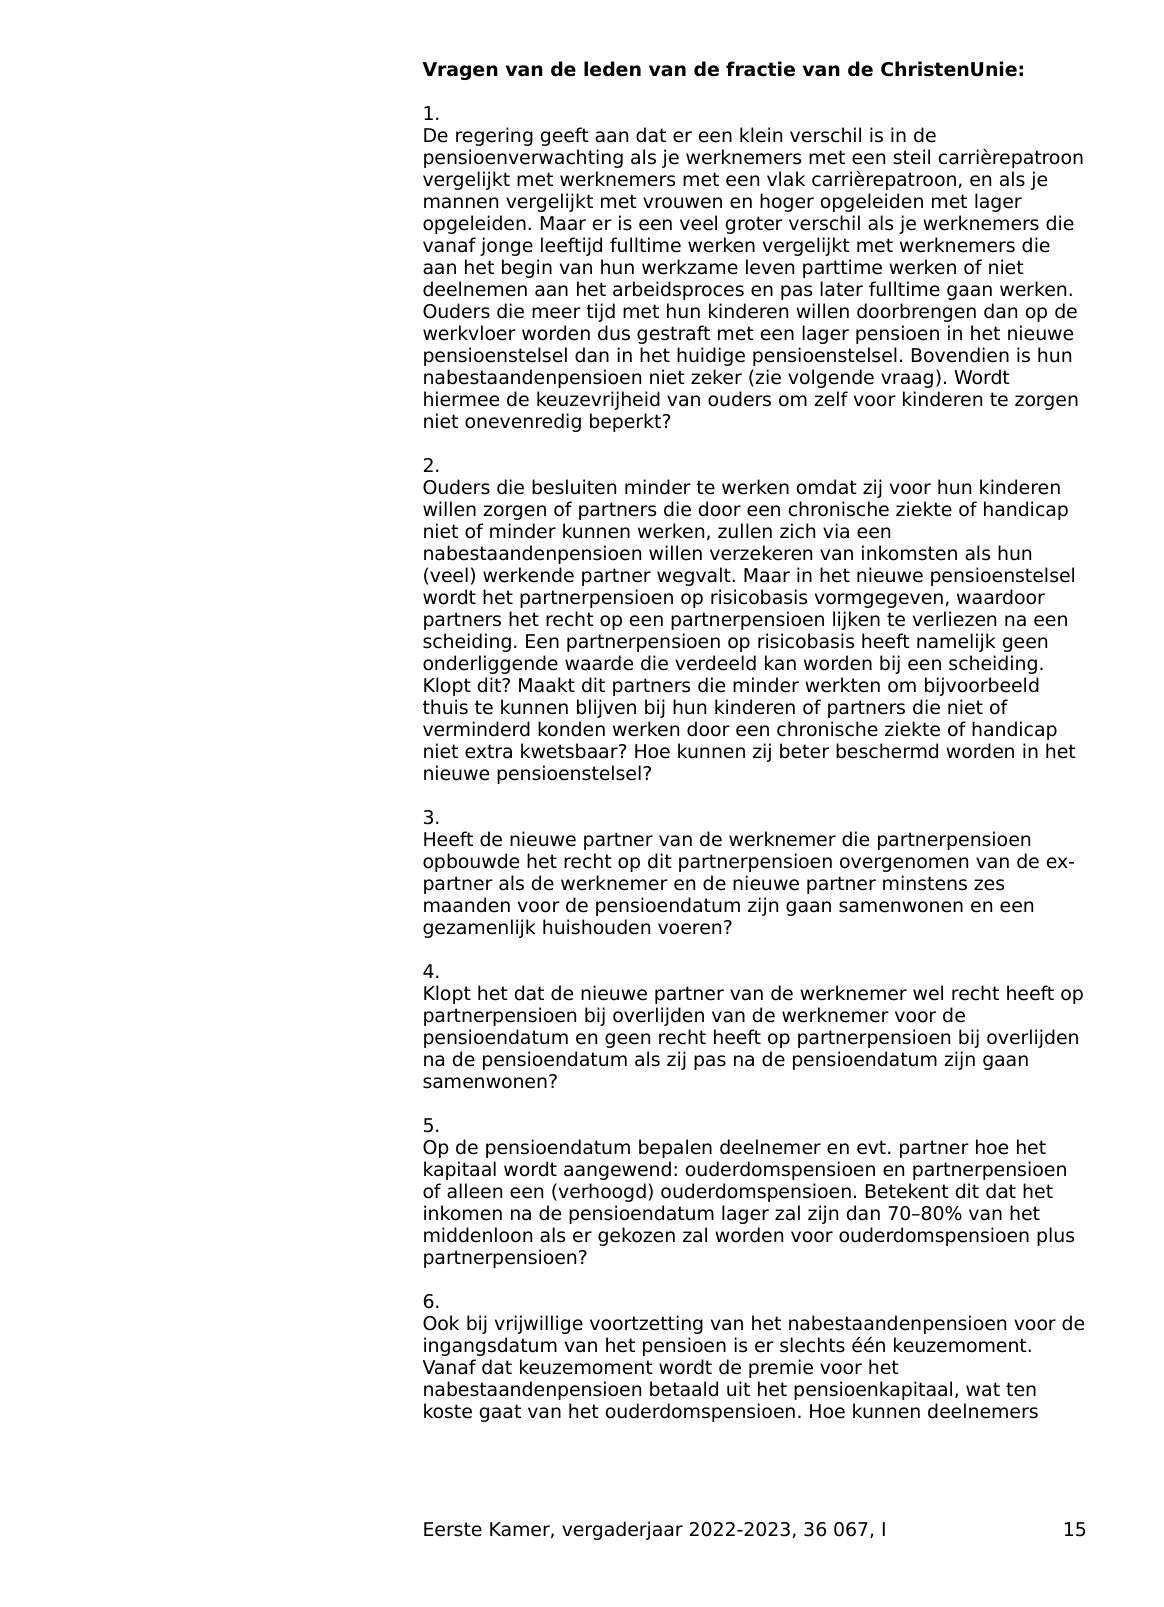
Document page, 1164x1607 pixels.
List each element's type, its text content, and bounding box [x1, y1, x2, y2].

text Ouders die besluiten minder te werken omdat zij voor hun kinderen willen zorgen of partners die door een chronische ziekte of handicap niet of minder kunnen werken, zullen zich via een nabestaandenpensioen willen verzekeren van inkomsten als hun (veel) werkende partner wegvalt. Maar in het nieuwe pensioenstelsel wordt het partnerpensioen op risicobasis vormgegeven, waardoor partners het recht op een partnerpensioen lijken te verliezen na een scheiding. Een partnerpensioen op risicobasis heeft namelijk geen onderliggende waarde die verdeeld kan worden bij een scheiding. Klopt dit? Maakt dit partners die minder werkten om bijvoorbeeld thuis te kunnen blijven bij hun kinderen of partners die niet of verminderd konden werken door een chronische ziekte of handicap niet extra kwetsbaar? Hoe kunnen zij beter beschermd worden in het nieuwe pensioenstelsel? [422, 477, 1087, 785]
text 3. [422, 807, 1087, 829]
text Klopt het dat de nieuwe partner van de werknemer wel recht heeft op partnerpensioen bij overlijden van de werknemer voor de pensioendatum en geen recht heeft op partnerpensioen bij overlijden na de pensioendatum als zij pas na de pensioendatum zijn gaan samenwonen? [422, 983, 1087, 1093]
text 5. [422, 1115, 1087, 1137]
text 1. [422, 103, 1087, 125]
text 6. [422, 1291, 1087, 1313]
text 4. [422, 961, 1087, 983]
text Op de pensioendatum bepalen deelnemer en evt. partner hoe het kapitaal wordt aangewend: ouderdomspensioen en partnerpensioen of alleen een (verhoogd) ouderdomspensioen. Betekent dit dat het inkomen na de pensioendatum lager zal zijn dan 70–80% van het middenloon als er gekozen zal worden voor ouderdomspensioen plus partnerpensioen? [422, 1137, 1087, 1269]
text Ook bij vrijwillige voortzetting van het nabestaandenpensioen voor de ingangsdatum van het pensioen is er slechts één keuzemoment. Vanaf dat keuzemoment wordt de premie voor het nabestaandenpensioen betaald uit het pensioenkapitaal, wat ten koste gaat van het ouderdomspensioen. Hoe kunnen deelnemers [422, 1313, 1087, 1423]
text Heeft de nieuwe partner van de werknemer die partnerpensioen opbouwde het recht op dit partnerpensioen overgenomen van de ex-partner als de werknemer en de nieuwe partner minstens zes maanden voor de pensioendatum zijn gaan samenwonen en een gezamenlijk huishouden voeren? [422, 829, 1087, 939]
subtitle Vragen van de leden van de fractie van de ChristenUnie: [422, 59, 1087, 81]
text De regering geeft aan dat er een klein verschil is in de pensioenverwachting als je werknemers met een steil carrièrepatroon vergelijkt met werknemers met een vlak carrièrepatroon, en als je mannen vergelijkt met vrouwen en hoger opgeleiden met lager opgeleiden. Maar er is een veel groter verschil als je werknemers die vanaf jonge leeftijd fulltime werken vergelijkt met werknemers die aan het begin van hun werkzame leven parttime werken of niet deelnemen aan het arbeidsproces en pas later fulltime gaan werken. Ouders die meer tijd met hun kinderen willen doorbrengen dan op de werkvloer worden dus gestraft met een lager pensioen in het nieuwe pensioenstelsel dan in het huidige pensioenstelsel. Bovendien is hun nabestaandenpensioen niet zeker (zie volgende vraag). Wordt hiermee de keuzevrijheid van ouders om zelf voor kinderen te zorgen niet onevenredig beperkt? [422, 125, 1087, 433]
text 2. [422, 455, 1087, 477]
